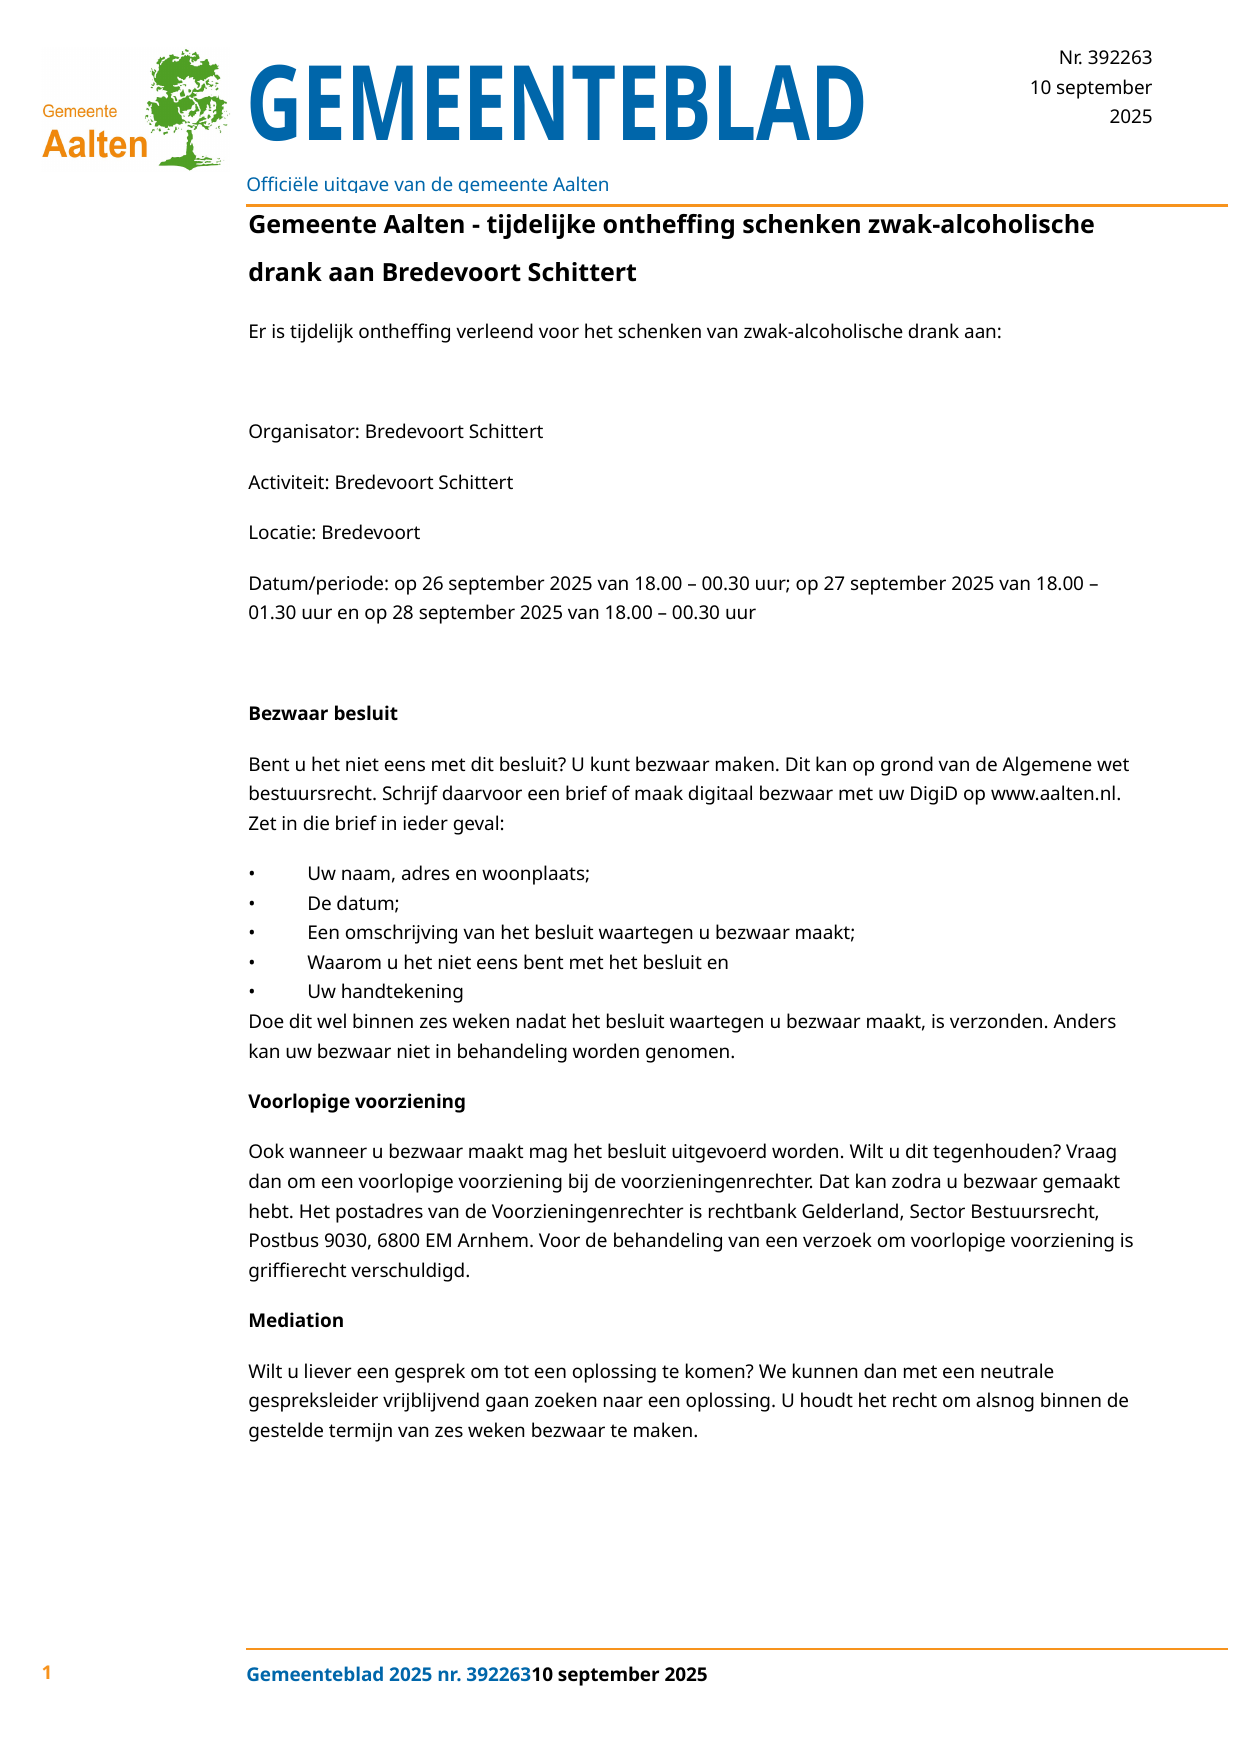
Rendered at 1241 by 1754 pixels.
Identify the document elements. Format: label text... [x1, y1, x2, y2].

text Wilt u liever een gesprek om tot een oplossing te komen? We kunnen dan met een neutrale gespreksleider vrijblijvend gaan zoeken naar een oplossing. U houdt het recht om alsnog binnen de gestelde termijn van zes weken bezwaar te maken. [248, 1358, 1152, 1443]
list Uw handtekening [248, 979, 1152, 1004]
text Ook wanneer u bezwaar maakt mag het besluit uitgevoerd worden. Wilt u dit tegenhouden? Vraag dan om een voorlopige voorziening bij de voorzieningenrechter. Dat kan zodra u bezwaar gemaakt hebt. Het postadres van de Voorzieningenrechter is rechtbank Gelderland, Sector Bestuursrecht, Postbus 9030, 6800 EM Arnhem. Voor de behandeling van een verzoek om voorlopige voorziening is griffierecht verschuldigd. [248, 1139, 1152, 1283]
list Waarom u het niet eens bent met het besluit en [248, 949, 1152, 975]
text Organisator: Bredevoort Schittert [248, 419, 1152, 444]
text Bezwaar besluit [248, 700, 1152, 726]
text Locatie: Bredevoort [248, 519, 1152, 545]
picture [41, 47, 231, 172]
list Een omschrijving van het besluit waartegen u bezwaar maakt; [248, 919, 1152, 945]
text Voorlopige voorziening [248, 1088, 1152, 1114]
text Activiteit: Bredevoort Schittert [248, 469, 1152, 495]
text Datum/periode: op 26 september 2025 van 18.00 – 00.30 uur; op 27 september 2025 van 18.00 – 01.30 uur en op 28 september 2025 van 18.00 – 00.30 uur [248, 570, 1152, 625]
list Uw naam, adres en woonplaats; [248, 860, 1152, 886]
list De datum; [248, 890, 1152, 916]
text Mediation [248, 1307, 1152, 1333]
text Doe dit wel binnen zes weken nadat het besluit waartegen u bezwaar maakt, is verzonden. Anders kan uw bezwaar niet in behandeling worden genomen. [248, 1008, 1152, 1064]
text Gemeente Aalten - tijdelijke ontheffing schenken zwak-alcoholische drank aan Bredevoort Schittert [248, 207, 1152, 288]
text Er is tijdelijk ontheffing verleend voor het schenken van zwak-alcoholische drank aan: [248, 318, 1152, 344]
text Bent u het niet eens met dit besluit? U kunt bezwaar maken. Dit kan op grond van de Algemene wet bestuursrecht. Schrijf daarvoor een brief of maak digitaal bezwaar met uw DigiD op www.aalten.nl. Zet in die brief in ieder geval: [248, 751, 1152, 836]
